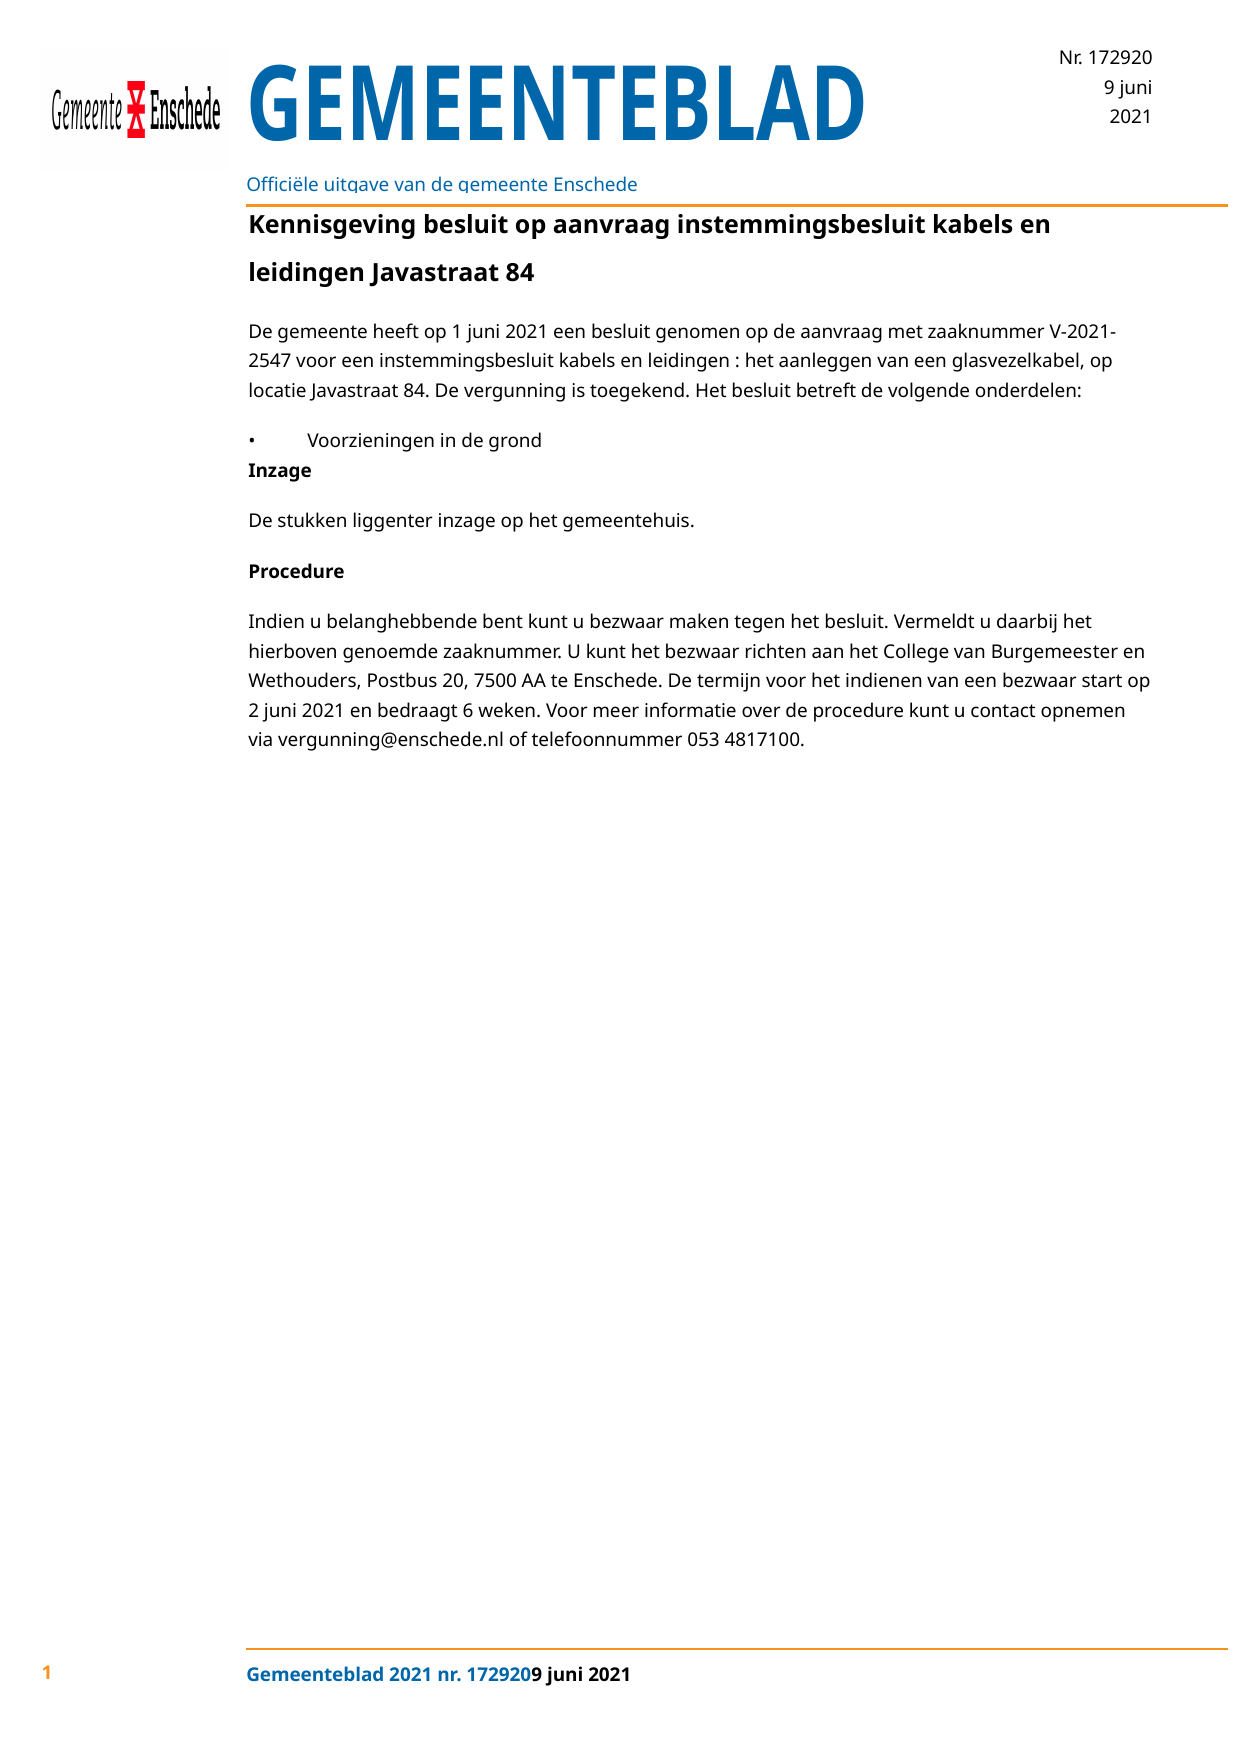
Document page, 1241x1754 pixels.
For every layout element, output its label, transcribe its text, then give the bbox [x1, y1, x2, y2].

text De gemeente heeft op 1 juni 2021 een besluit genomen op de aanvraag met zaaknummer V-2021-2547 voor een instemmingsbesluit kabels en leidingen : het aanleggen van een glasvezelkabel, op locatie Javastraat 84. De vergunning is toegekend. Het besluit betreft de volgende onderdelen: [248, 318, 1152, 403]
text Inzage [248, 457, 1152, 483]
list Voorzieningen in de grond [248, 427, 1152, 453]
picture [41, 47, 231, 172]
text Procedure [248, 558, 1152, 584]
text De stukken liggenter inzage op het gemeentehuis. [248, 507, 1152, 533]
text Kennisgeving besluit op aanvraag instemmingsbesluit kabels en leidingen Javastraat 84 [248, 207, 1152, 288]
text Indien u belanghebbende bent kunt u bezwaar maken tegen het besluit. Vermeldt u daarbij het hierboven genoemde zaaknummer. U kunt het bezwaar richten aan het College van Burgemees­ter en Wethouders, Postbus 20, 7500 AA te Enschede. De termijn voor het indienen van een bezwaar start op 2 juni 2021 en bedraagt 6 weken. Voor meer informatie over de procedure kunt u contact opnemen via vergunning@enschede.nl of telefoonnummer 053 4817100. [248, 608, 1152, 752]
